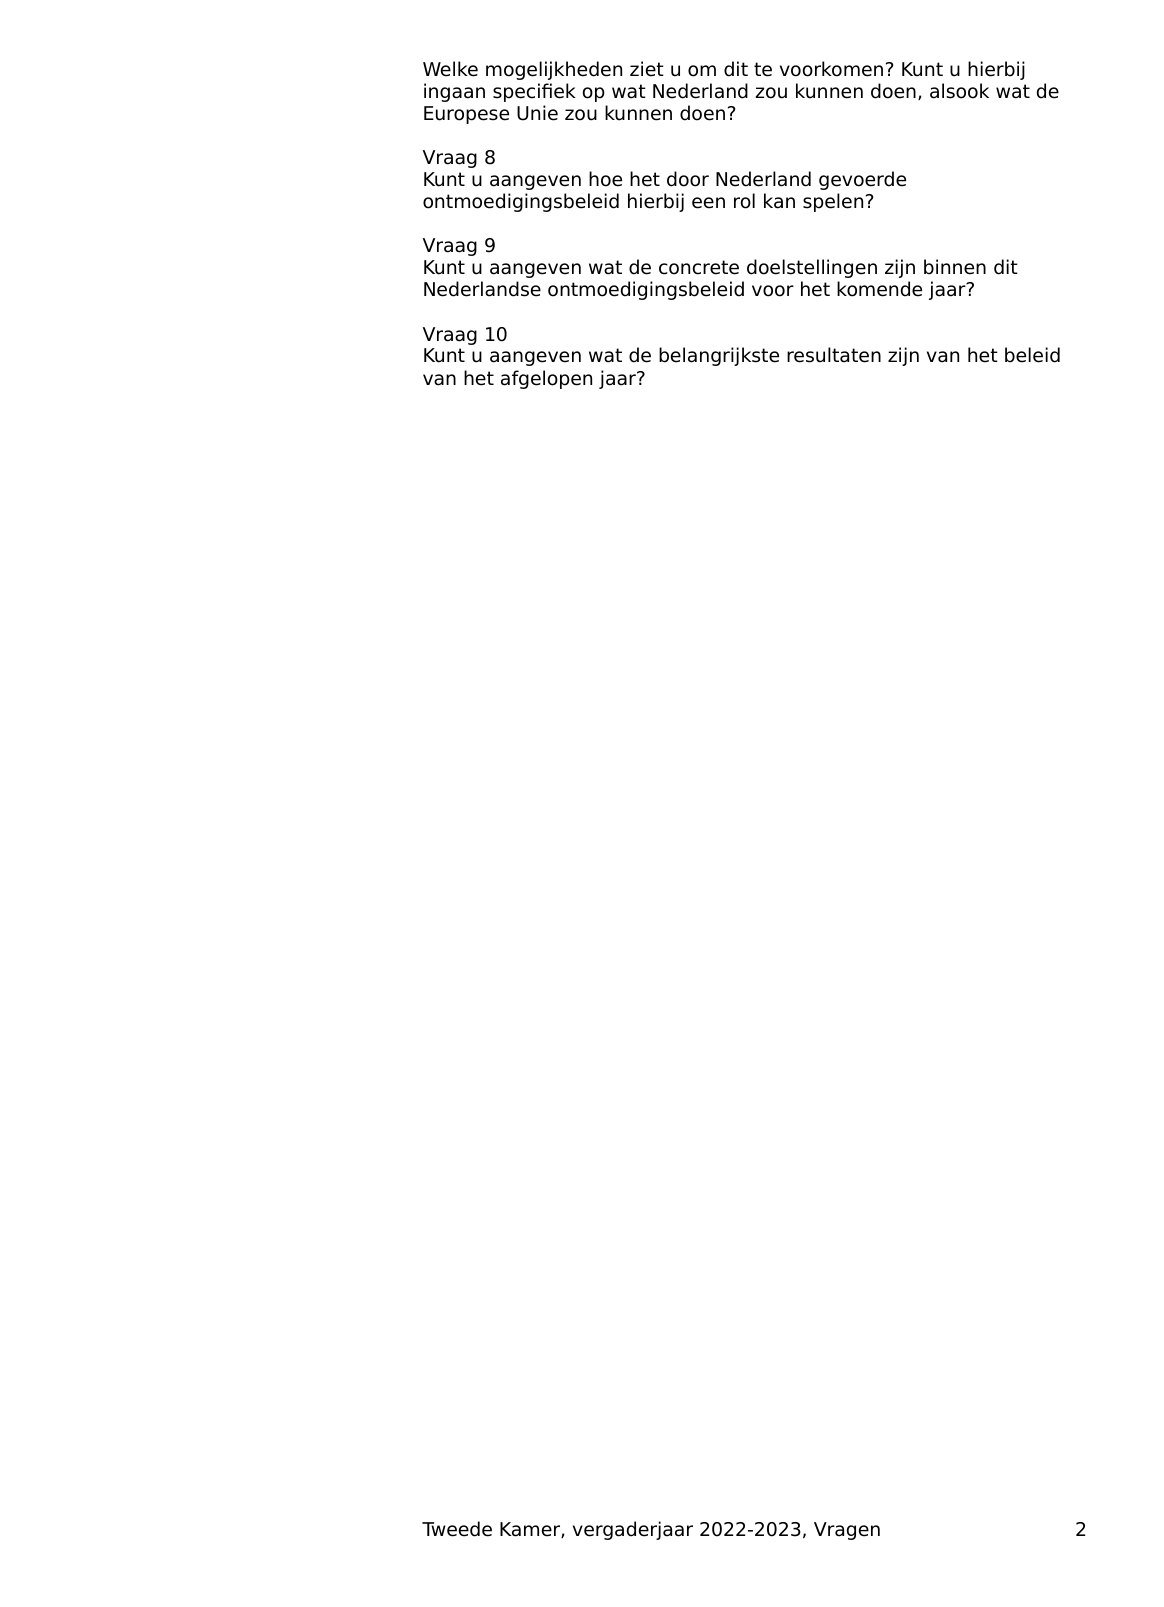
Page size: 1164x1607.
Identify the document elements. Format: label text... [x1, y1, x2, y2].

text Vraag 10 [422, 323, 1087, 345]
text Kunt u aangeven wat de belangrijkste resultaten zijn van het beleid van het afgelopen jaar? [422, 345, 1087, 389]
text Vraag 9 [422, 235, 1087, 257]
text Welke mogelijkheden ziet u om dit te voorkomen? Kunt u hierbij ingaan specifiek op wat Nederland zou kunnen doen, alsook wat de Europese Unie zou kunnen doen? [422, 59, 1087, 125]
text Vraag 8 [422, 147, 1087, 169]
text Kunt u aangeven hoe het door Nederland gevoerde ontmoedigingsbeleid hierbij een rol kan spelen? [422, 169, 1087, 213]
text Kunt u aangeven wat de concrete doelstellingen zijn binnen dit Nederlandse ontmoedigingsbeleid voor het komende jaar? [422, 257, 1087, 301]
